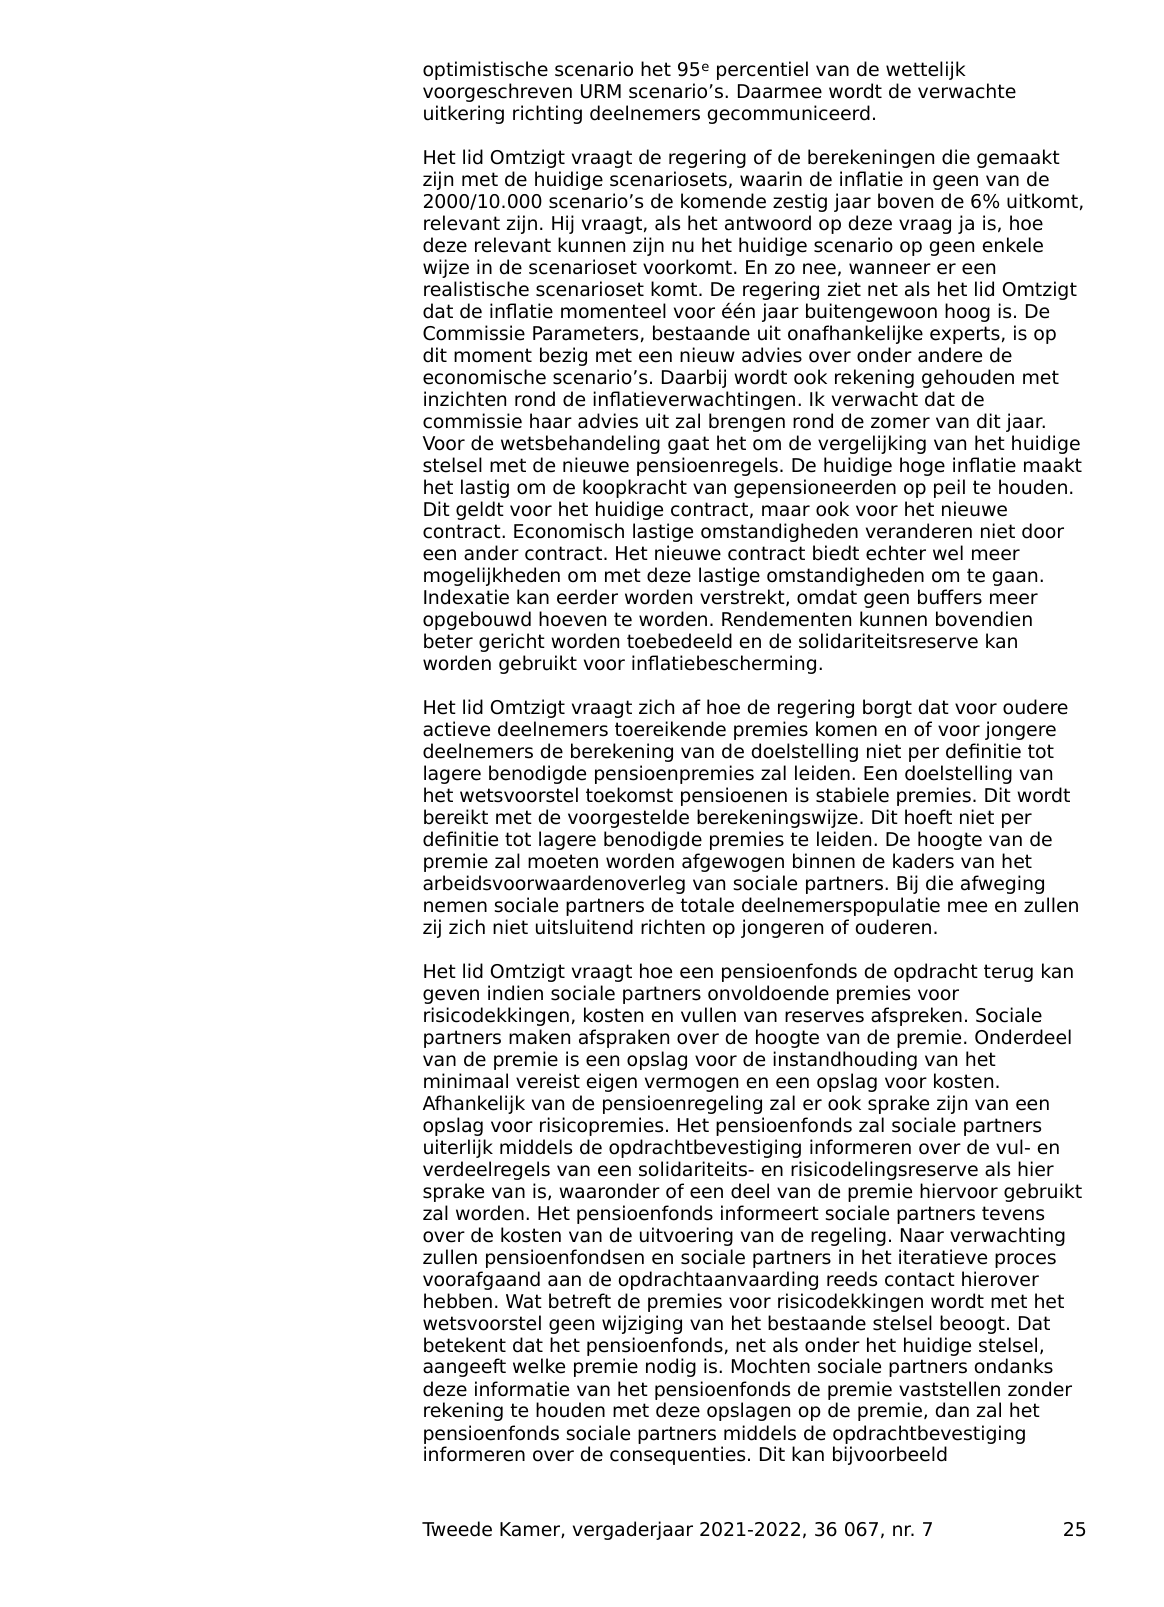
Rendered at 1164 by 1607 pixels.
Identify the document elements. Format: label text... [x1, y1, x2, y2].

text optimistische scenario het 95e percentiel van de wettelijk voorgeschreven URM scenario’s. Daarmee wordt de verwachte uitkering richting deelnemers gecommuniceerd. [422, 59, 1087, 125]
text Het lid Omtzigt vraagt zich af hoe de regering borgt dat voor oudere actieve deelnemers toereikende premies komen en of voor jongere deelnemers de berekening van de doelstelling niet per definitie tot lagere benodigde pensioenpremies zal leiden. Een doelstelling van het wetsvoorstel toekomst pensioenen is stabiele premies. Dit wordt bereikt met de voorgestelde berekeningswijze. Dit hoeft niet per definitie tot lagere benodigde premies te leiden. De hoogte van de premie zal moeten worden afgewogen binnen de kaders van het arbeidsvoorwaardenoverleg van sociale partners. Bij die afweging nemen sociale partners de totale deelnemerspopulatie mee en zullen zij zich niet uitsluitend richten op jongeren of ouderen. [422, 697, 1087, 939]
text Het lid Omtzigt vraagt hoe een pensioenfonds de opdracht terug kan geven indien sociale partners onvoldoende premies voor risicodekkingen, kosten en vullen van reserves afspreken. Sociale partners maken afspraken over de hoogte van de premie. Onderdeel van de premie is een opslag voor de instandhouding van het minimaal vereist eigen vermogen en een opslag voor kosten. Afhankelijk van de pensioenregeling zal er ook sprake zijn van een opslag voor risicopremies. Het pensioenfonds zal sociale partners uiterlijk middels de opdrachtbevestiging informeren over de vul- en verdeelregels van een solidariteits- en risicodelingsreserve als hier sprake van is, waaronder of een deel van de premie hiervoor gebruikt zal worden. Het pensioenfonds informeert sociale partners tevens over de kosten van de uitvoering van de regeling. Naar verwachting zullen pensioenfondsen en sociale partners in het iteratieve proces voorafgaand aan de opdrachtaanvaarding reeds contact hierover hebben. Wat betreft de premies voor risicodekkingen wordt met het wetsvoorstel geen wijziging van het bestaande stelsel beoogt. Dat betekent dat het pensioenfonds, net als onder het huidige stelsel, aangeeft welke premie nodig is. Mochten sociale partners ondanks deze informatie van het pensioenfonds de premie vaststellen zonder rekening te houden met deze opslagen op de premie, dan zal het pensioenfonds sociale partners middels de opdrachtbevestiging informeren over de consequenties. Dit kan bijvoorbeeld [422, 961, 1087, 1466]
text Het lid Omtzigt vraagt de regering of de berekeningen die gemaakt zijn met de huidige scenariosets, waarin de inflatie in geen van de 2000/10.000 scenario’s de komende zestig jaar boven de 6% uitkomt, relevant zijn. Hij vraagt, als het antwoord op deze vraag ja is, hoe deze relevant kunnen zijn nu het huidige scenario op geen enkele wijze in de scenarioset voorkomt. En zo nee, wanneer er een realistische scenarioset komt. De regering ziet net als het lid Omtzigt dat de inflatie momenteel voor één jaar buitengewoon hoog is. De Commissie Parameters, bestaande uit onafhankelijke experts, is op dit moment bezig met een nieuw advies over onder andere de economische scenario’s. Daarbij wordt ook rekening gehouden met inzichten rond de inflatieverwachtingen. Ik verwacht dat de commissie haar advies uit zal brengen rond de zomer van dit jaar. Voor de wetsbehandeling gaat het om de vergelijking van het huidige stelsel met de nieuwe pensioenregels. De huidige hoge inflatie maakt het lastig om de koopkracht van gepensioneerden op peil te houden. Dit geldt voor het huidige contract, maar ook voor het nieuwe contract. Economisch lastige omstandigheden veranderen niet door een ander contract. Het nieuwe contract biedt echter wel meer mogelijkheden om met deze lastige omstandigheden om te gaan. Indexatie kan eerder worden verstrekt, omdat geen buffers meer opgebouwd hoeven te worden. Rendementen kunnen bovendien beter gericht worden toebedeeld en de solidariteitsreserve kan worden gebruikt voor inflatiebescherming. [422, 147, 1087, 675]
